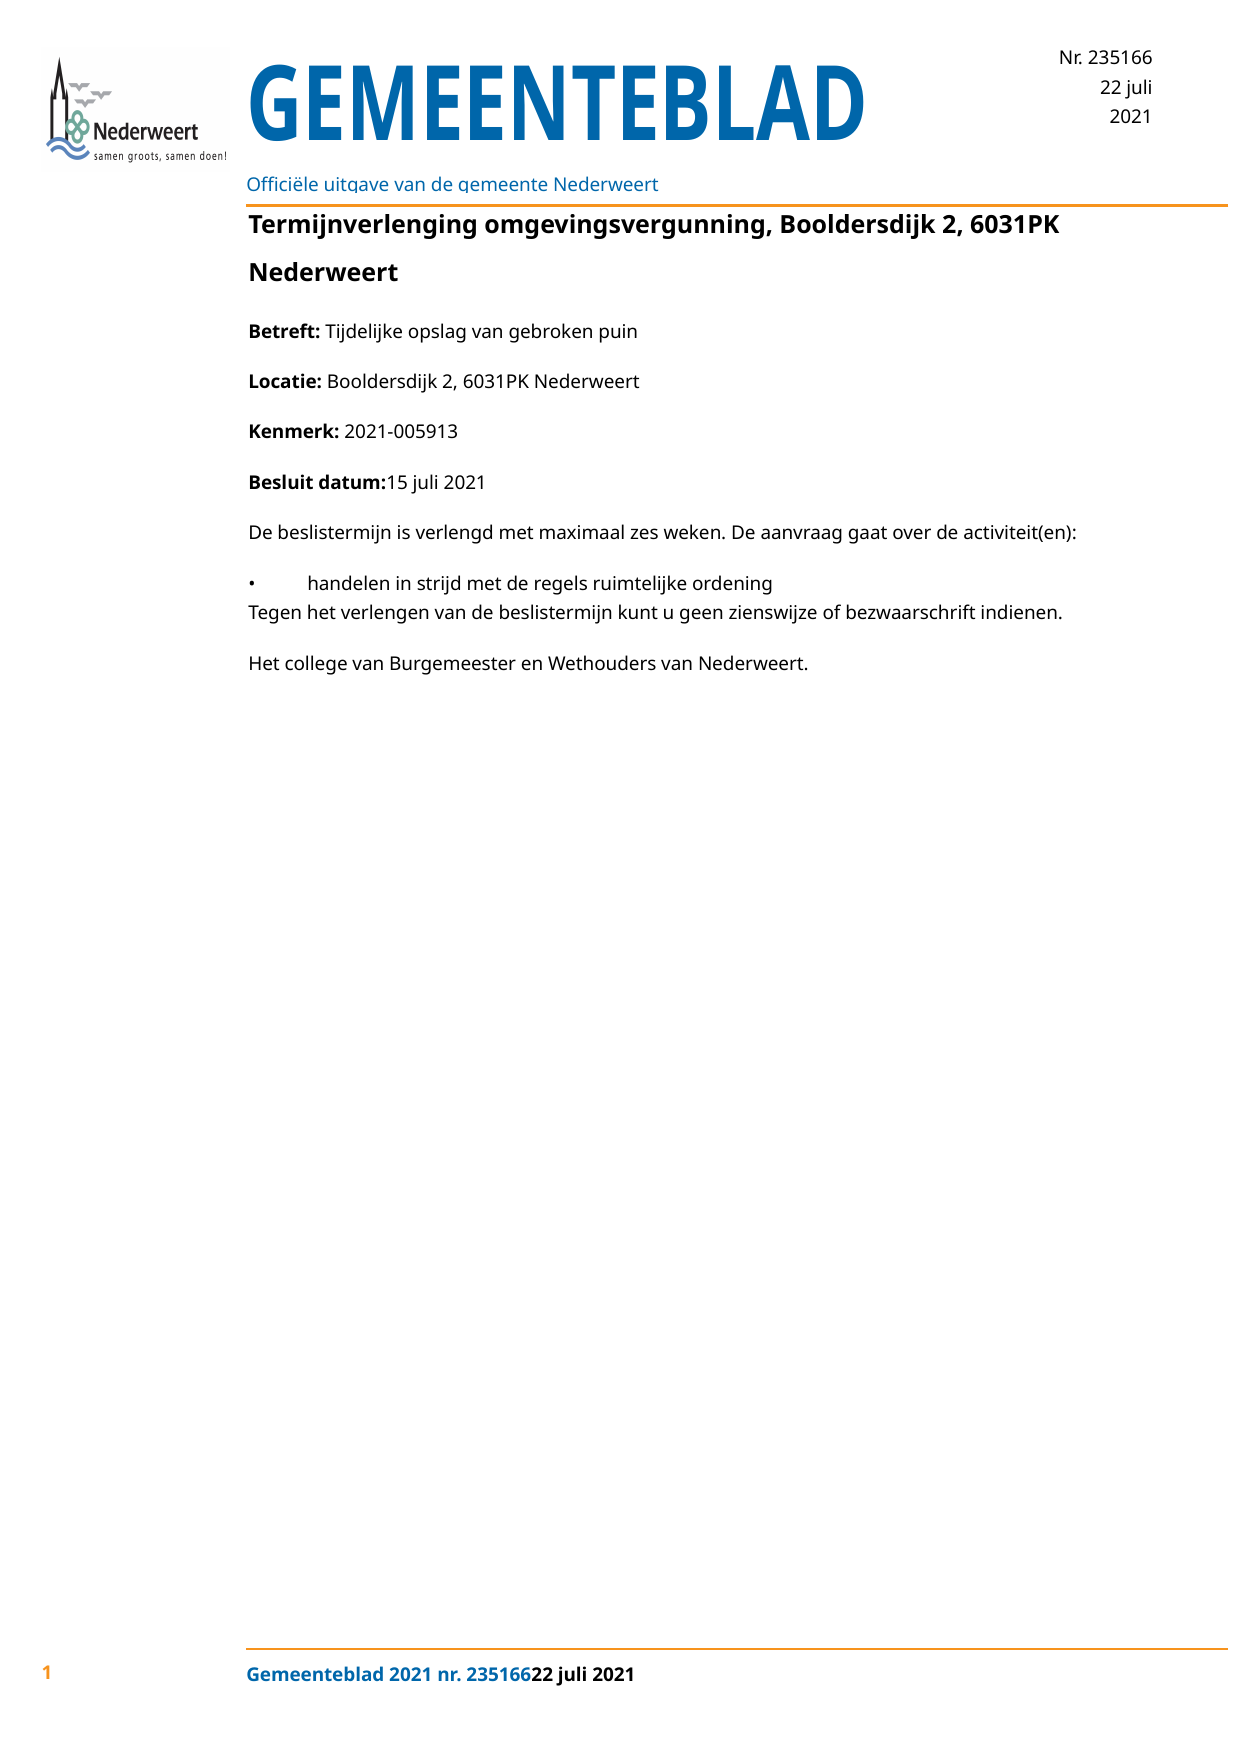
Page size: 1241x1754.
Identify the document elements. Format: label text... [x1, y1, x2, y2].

text Het college van Burgemeester en Wethouders van Nederweert. [248, 650, 1152, 676]
picture [41, 47, 231, 172]
text Termijnverlenging omgevingsvergunning, Booldersdijk 2, 6031PK Nederweert [248, 207, 1152, 288]
text Besluit datum:15 juli 2021 [248, 469, 1152, 495]
text Locatie: Booldersdijk 2, 6031PK Nederweert [248, 368, 1152, 394]
text Tegen het verlengen van de beslistermijn kunt u geen zienswijze of bezwaarschrift indienen. [248, 599, 1152, 625]
text Betreft: Tijdelijke opslag van gebroken puin [248, 318, 1152, 344]
list handelen in strijd met de regels ruimtelijke ordening [248, 570, 1152, 596]
text Kenmerk: 2021-005913 [248, 419, 1152, 444]
text De beslistermijn is verlengd met maximaal zes weken. De aanvraag gaat over de activiteit(en): [248, 519, 1152, 545]
